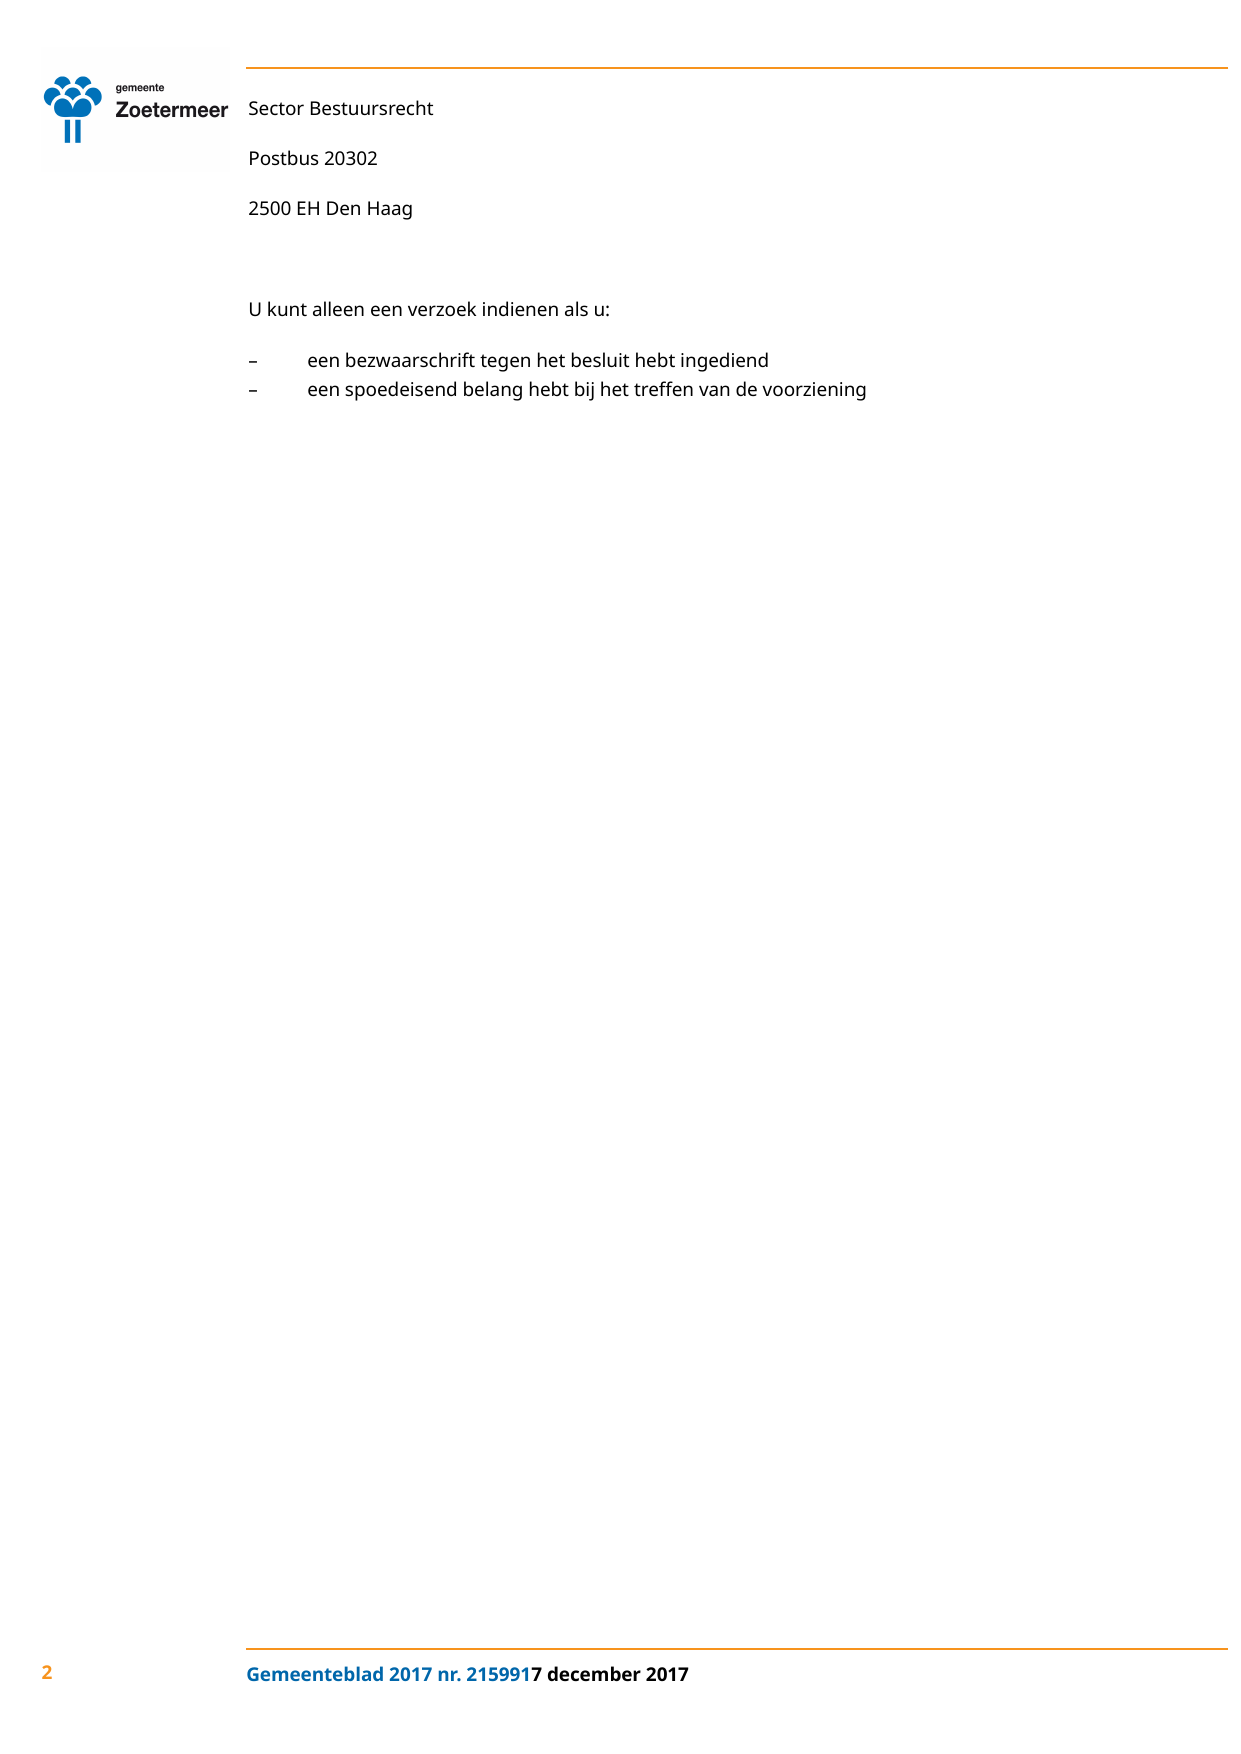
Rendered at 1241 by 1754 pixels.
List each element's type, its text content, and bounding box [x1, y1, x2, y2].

text Postbus 20302 [248, 145, 1152, 171]
list een spoedeisend belang hebt bij het treffen van de voorziening [248, 376, 1152, 402]
text U kunt alleen een verzoek indienen als u: [248, 296, 1152, 322]
text 2500 EH Den Haag [248, 196, 1152, 221]
text Sector Bestuursrecht [248, 95, 1152, 121]
list een bezwaarschrift tegen het besluit hebt ingediend [248, 347, 1152, 373]
picture [41, 47, 231, 172]
